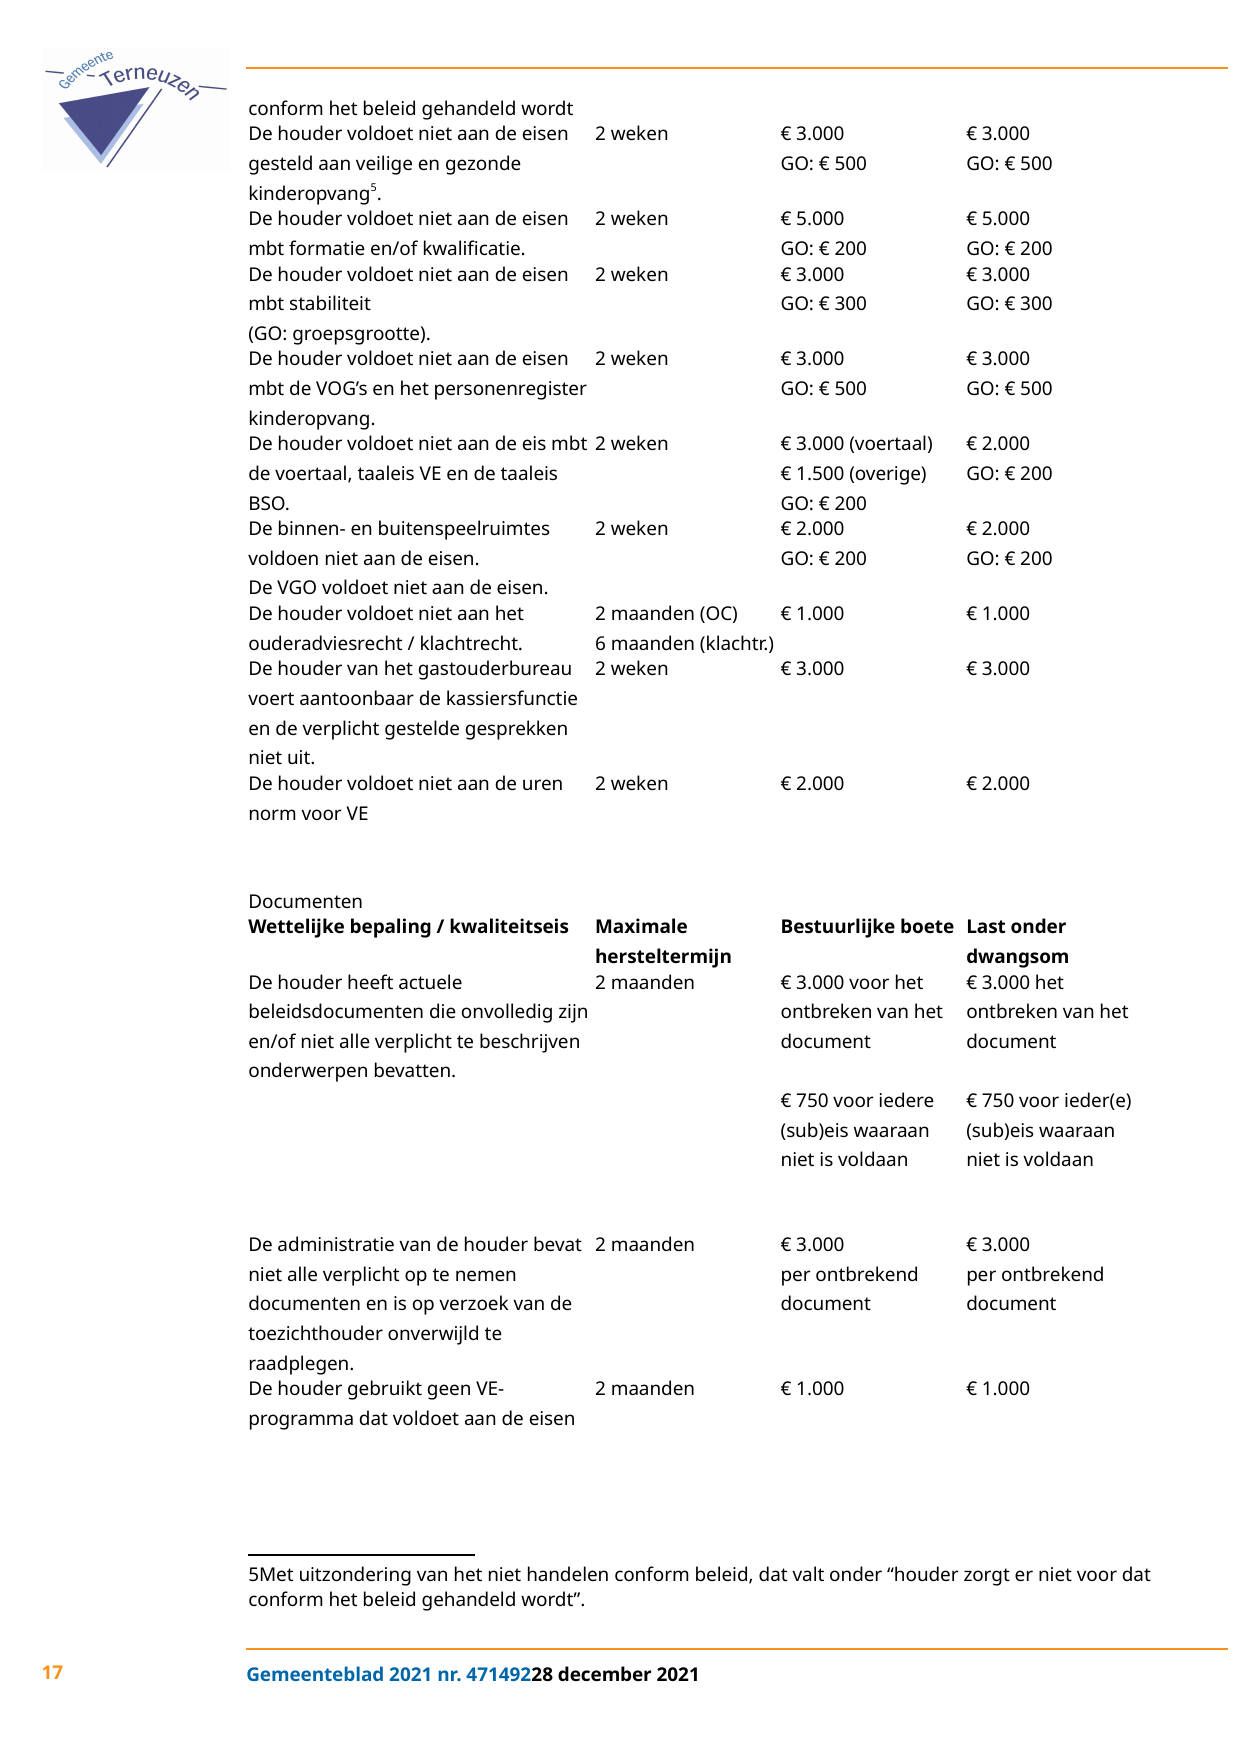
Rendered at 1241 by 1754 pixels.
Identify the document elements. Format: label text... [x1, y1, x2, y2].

table_cell € 5.000 GO: € 200 [780, 205, 966, 261]
picture [41, 47, 231, 172]
table_cell 2 weken [595, 515, 780, 600]
table_cell 2 weken [595, 205, 780, 261]
table_cell € 5.000 GO: € 200 [966, 205, 1152, 261]
table_cell 2 weken [595, 656, 780, 770]
table_cell 2 maanden [595, 1231, 780, 1375]
table_cell Wettelijke bepaling / kwaliteitseis [248, 914, 595, 969]
table_cell € 1.000 [780, 600, 966, 656]
table_cell € 3.000 voor het ontbreken van het document € 750 voor iedere (sub)eis waaraan niet is voldaan [780, 969, 966, 1231]
table_cell De houder van het gastouderbureau voert aantoonbaar de kassiersfunctie en de verplicht gestelde gesprekken niet uit. [248, 656, 595, 770]
table_cell € 3.000 (voertaal) € 1.500 (overige) GO: € 200 [780, 431, 966, 515]
table_cell De houder voldoet niet aan de eisen mbt de VOG’s en het personenregister kinderopvang. [248, 346, 595, 431]
table_cell [595, 95, 780, 121]
table_cell € 2.000 [780, 770, 966, 825]
table_cell € 3.000 GO: € 500 [780, 121, 966, 205]
table_cell De houder heeft actuele beleidsdocumenten die onvolledig zijn en/of niet alle verplicht te beschrijven onderwerpen bevatten. [248, 969, 595, 1231]
table_cell De binnen- en buitenspeelruimtes voldoen niet aan de eisen. De VGO voldoet niet aan de eisen. [248, 515, 595, 600]
table_cell 2 weken [595, 346, 780, 431]
table_cell € 3.000 het ontbreken van het document € 750 voor ieder(e) (sub)eis waaraan niet is voldaan [966, 969, 1152, 1231]
table_cell De houder voldoet niet aan het ouderadviesrecht / klachtrecht. [248, 600, 595, 656]
table_header [966, 888, 1152, 914]
table_cell € 2.000 GO: € 200 [966, 431, 1152, 515]
table_cell conform het beleid gehandeld wordt [248, 95, 595, 121]
table_cell De administratie van de houder bevat niet alle verplicht op te nemen documenten en is op verzoek van de toezichthouder onverwijld te raadplegen. [248, 1231, 595, 1375]
table_cell De houder voldoet niet aan de uren norm voor VE [248, 770, 595, 825]
table_cell De houder voldoet niet aan de eis mbt de voertaal, taaleis VE en de taaleis BSO. [248, 431, 595, 515]
table_cell 2 weken [595, 770, 780, 825]
table_cell € 3.000 GO: € 500 [780, 346, 966, 431]
table_cell 2 weken [595, 261, 780, 346]
table_cell € 1.000 [966, 1375, 1152, 1431]
table_cell 2 weken [595, 431, 780, 515]
table_cell € 2.000 GO: € 200 [780, 515, 966, 600]
table_cell [780, 95, 966, 121]
table_cell 2 weken [595, 121, 780, 205]
table_cell De houder voldoet niet aan de eisen mbt formatie en/of kwalificatie. [248, 205, 595, 261]
table_header [780, 888, 966, 914]
table_cell 2 maanden [595, 1375, 780, 1431]
table_cell € 3.000 [966, 656, 1152, 770]
table_cell € 2.000 [966, 770, 1152, 825]
table_cell € 3.000 GO: € 500 [966, 121, 1152, 205]
table_cell € 1.000 [966, 600, 1152, 656]
table_cell € 1.000 [780, 1375, 966, 1431]
table_cell € 3.000 GO: € 300 [966, 261, 1152, 346]
table_cell Last onder dwangsom [966, 914, 1152, 969]
table_cell € 3.000 per ontbrekend document [966, 1231, 1152, 1375]
table_cell € 3.000 [780, 656, 966, 770]
table_cell € 2.000 GO: € 200 [966, 515, 1152, 600]
table_header [595, 888, 780, 914]
table_cell De houder voldoet niet aan de eisen mbt stabiliteit (GO: groepsgrootte). [248, 261, 595, 346]
table_cell 2 maanden [595, 969, 780, 1231]
table_cell € 3.000 GO: € 500 [966, 346, 1152, 431]
table_cell 2 maanden (OC) 6 maanden (klachtr.) [595, 600, 780, 656]
table_cell De houder voldoet niet aan de eisen gesteld aan veilige en gezonde kinderopvang. [248, 121, 595, 205]
table_cell Bestuurlijke boete [780, 914, 966, 969]
table_cell De houder gebruikt geen VE-programma dat voldoet aan de eisen [248, 1375, 595, 1431]
table_cell [966, 95, 1152, 121]
table_cell € 3.000 per ontbrekend document [780, 1231, 966, 1375]
table_cell € 3.000 GO: € 300 [780, 261, 966, 346]
table_header Documenten [248, 888, 595, 914]
table_cell Maximale hersteltermijn [595, 914, 780, 969]
